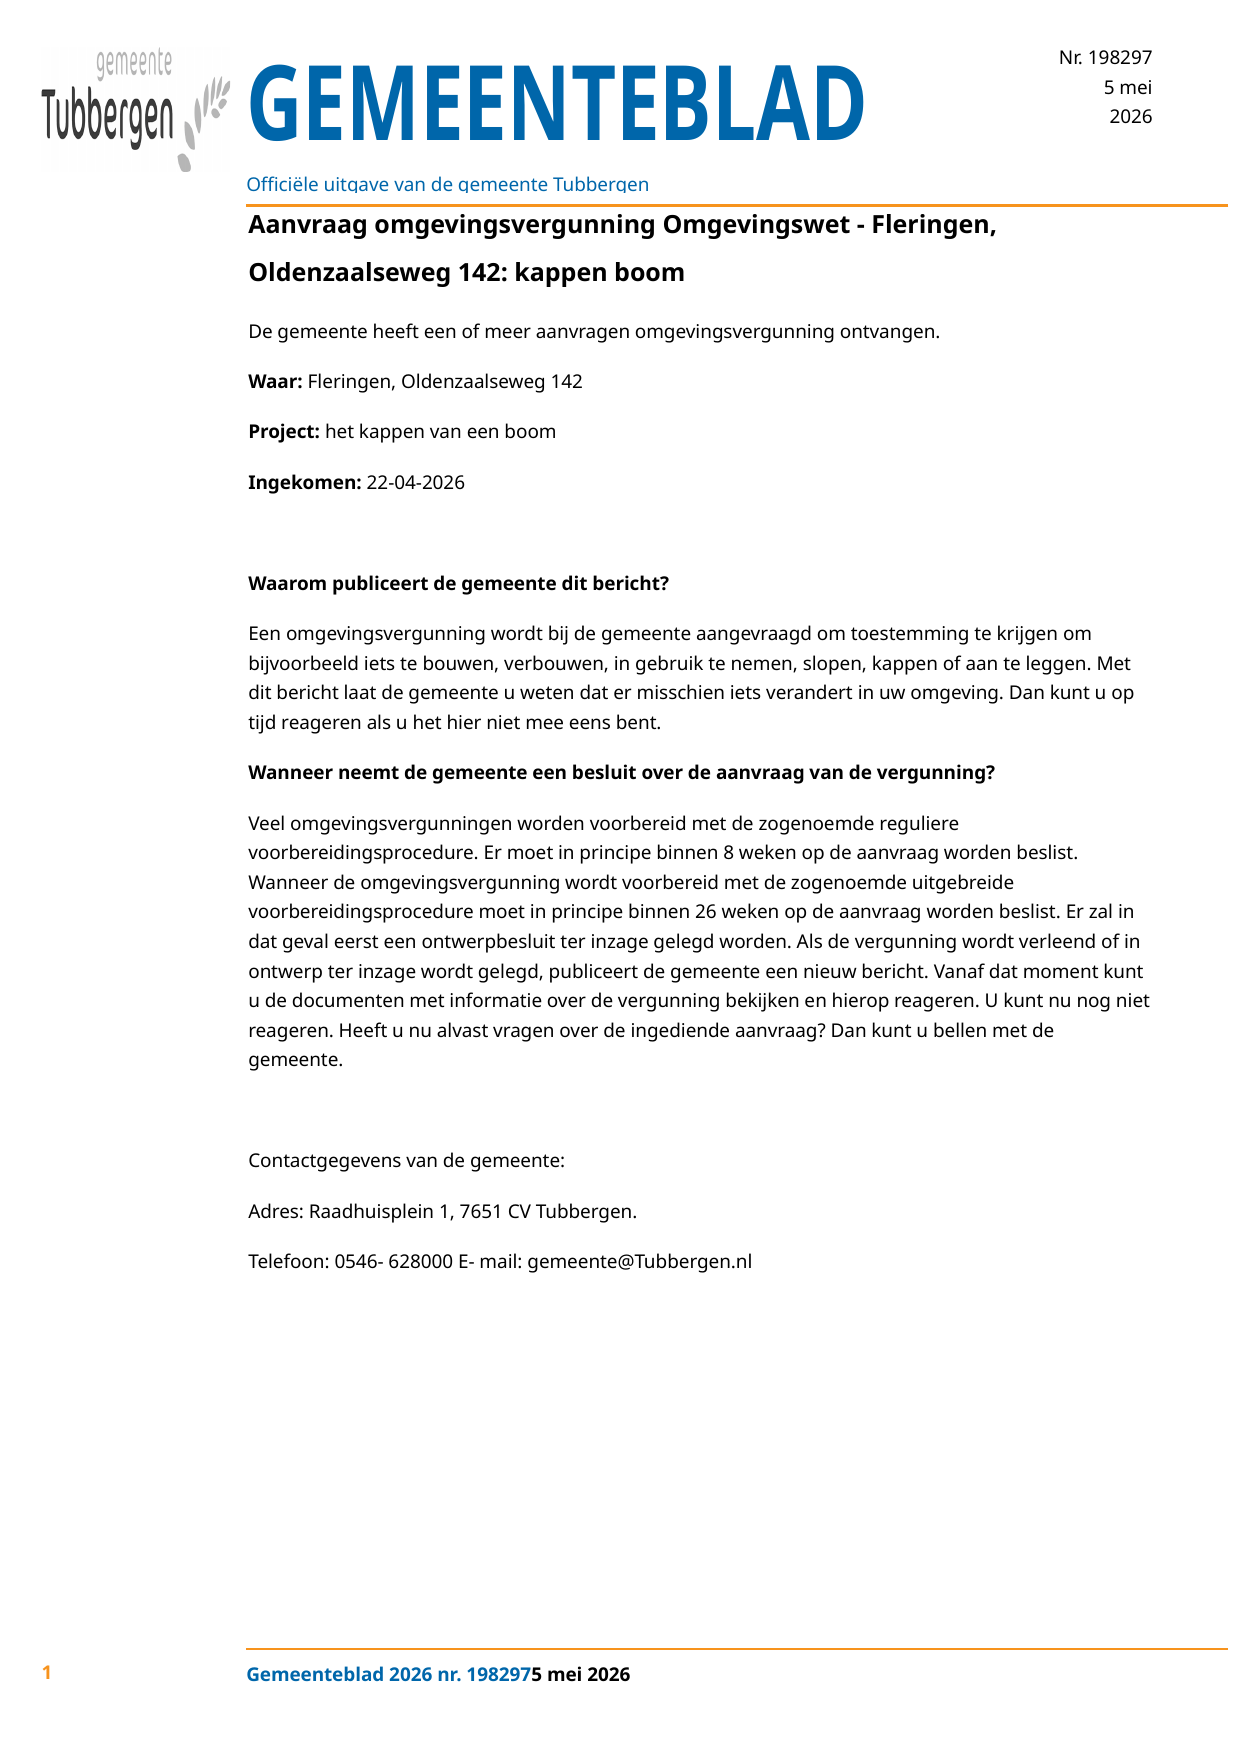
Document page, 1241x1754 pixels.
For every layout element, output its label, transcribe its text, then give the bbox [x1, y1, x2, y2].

text Een omgevingsvergunning wordt bij de gemeente aangevraagd om toestemming te krijgen om bijvoorbeeld iets te bouwen, verbouwen, in gebruik te nemen, slopen, kappen of aan te leggen. Met dit bericht laat de gemeente u weten dat er misschien iets verandert in uw omgeving. Dan kunt u op tijd reageren als u het hier niet mee eens bent. [248, 620, 1152, 735]
text Telefoon: 0546- 628000 E- mail: gemeente@Tubbergen.nl [248, 1248, 1152, 1274]
picture [41, 47, 231, 172]
text Aanvraag omgevingsvergunning Omgevingswet - Fleringen, Oldenzaalseweg 142: kappen boom [248, 207, 1152, 288]
text De gemeente heeft een of meer aanvragen omgevingsvergunning ontvangen. [248, 318, 1152, 344]
text Veel omgevingsvergunningen worden voorbereid met de zogenoemde reguliere voorbereidingsprocedure. Er moet in principe binnen 8 weken op de aanvraag worden beslist. Wanneer de omgevingsvergunning wordt voorbereid met de zogenoemde uitgebreide voorbereidingsprocedure moet in principe binnen 26 weken op de aanvraag worden beslist. Er zal in dat geval eerst een ontwerpbesluit ter inzage gelegd worden. Als de vergunning wordt verleend of in ontwerp ter inzage wordt gelegd, publiceert de gemeente een nieuw bericht. Vanaf dat moment kunt u de documenten met informatie over de vergunning bekijken en hierop reageren. U kunt nu nog niet reageren. Heeft u nu alvast vragen over de ingediende aanvraag? Dan kunt u bellen met de gemeente. [248, 810, 1152, 1072]
text Waar: Fleringen, Oldenzaalseweg 142 [248, 368, 1152, 394]
text Project: het kappen van een boom [248, 419, 1152, 444]
text Contactgegevens van de gemeente: [248, 1147, 1152, 1173]
text Adres: Raadhuisplein 1, 7651 CV Tubbergen. [248, 1198, 1152, 1224]
text Wanneer neemt de gemeente een besluit over de aanvraag van de vergunning? [248, 759, 1152, 785]
text Waarom publiceert de gemeente dit bericht? [248, 570, 1152, 596]
text Ingekomen: 22-04-2026 [248, 469, 1152, 495]
